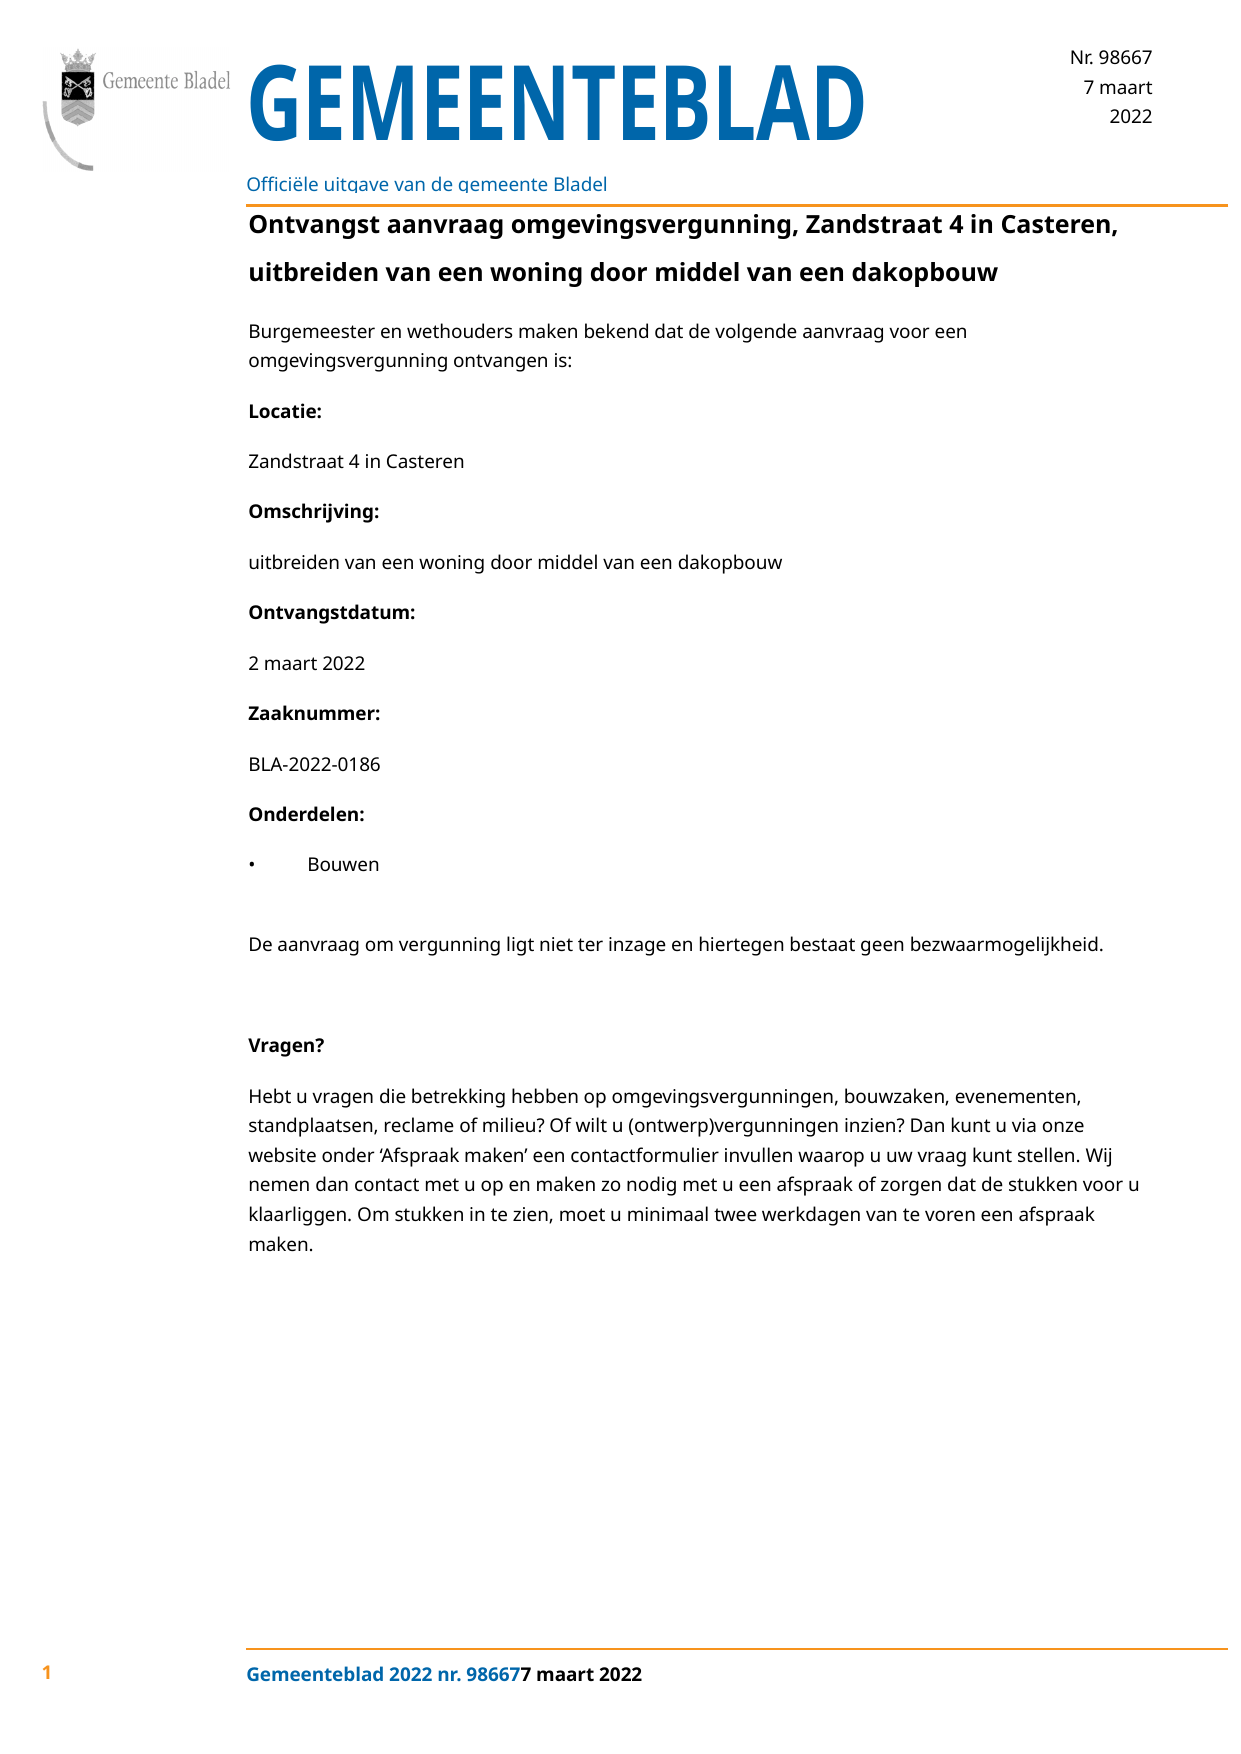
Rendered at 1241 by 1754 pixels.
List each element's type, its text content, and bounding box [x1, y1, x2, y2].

text Burgemeester en wethouders maken bekend dat de volgende aanvraag voor een omgevingsvergunning ontvangen is: [248, 318, 1152, 373]
text 2 maart 2022 [248, 650, 1152, 676]
list Bouwen [248, 852, 1152, 877]
text Locatie: [248, 398, 1152, 424]
text Onderdelen: [248, 801, 1152, 827]
text De aanvraag om vergunning ligt niet ter inzage en hiertegen bestaat geen bezwaarmogelijkheid. [248, 932, 1152, 957]
text Ontvangstdatum: [248, 599, 1152, 625]
text Vragen? [248, 1032, 1152, 1058]
text Zandstraat 4 in Casteren [248, 448, 1152, 474]
text uitbreiden van een woning door middel van een dakopbouw [248, 549, 1152, 575]
text BLA-2022-0186 [248, 751, 1152, 777]
text Ontvangst aanvraag omgevingsvergunning, Zandstraat 4 in Casteren, uitbreiden van een woning door middel van een dakopbouw [248, 207, 1152, 288]
text Zaaknummer: [248, 700, 1152, 726]
picture [41, 47, 231, 172]
text Omschrijving: [248, 499, 1152, 524]
text Hebt u vragen die betrekking hebben op omgevingsvergunningen, bouwzaken, evenementen, standplaatsen, reclame of milieu? Of wilt u (ontwerp)vergunningen inzien? Dan kunt u via onze website onder ‘Afspraak maken’ een contactformulier invullen waarop u uw vraag kunt stellen. Wij nemen dan contact met u op en maken zo nodig met u een afspraak of zorgen dat de stukken voor u klaarliggen. Om stukken in te zien, moet u minimaal twee werkdagen van te voren een afspraak maken. [248, 1083, 1152, 1257]
